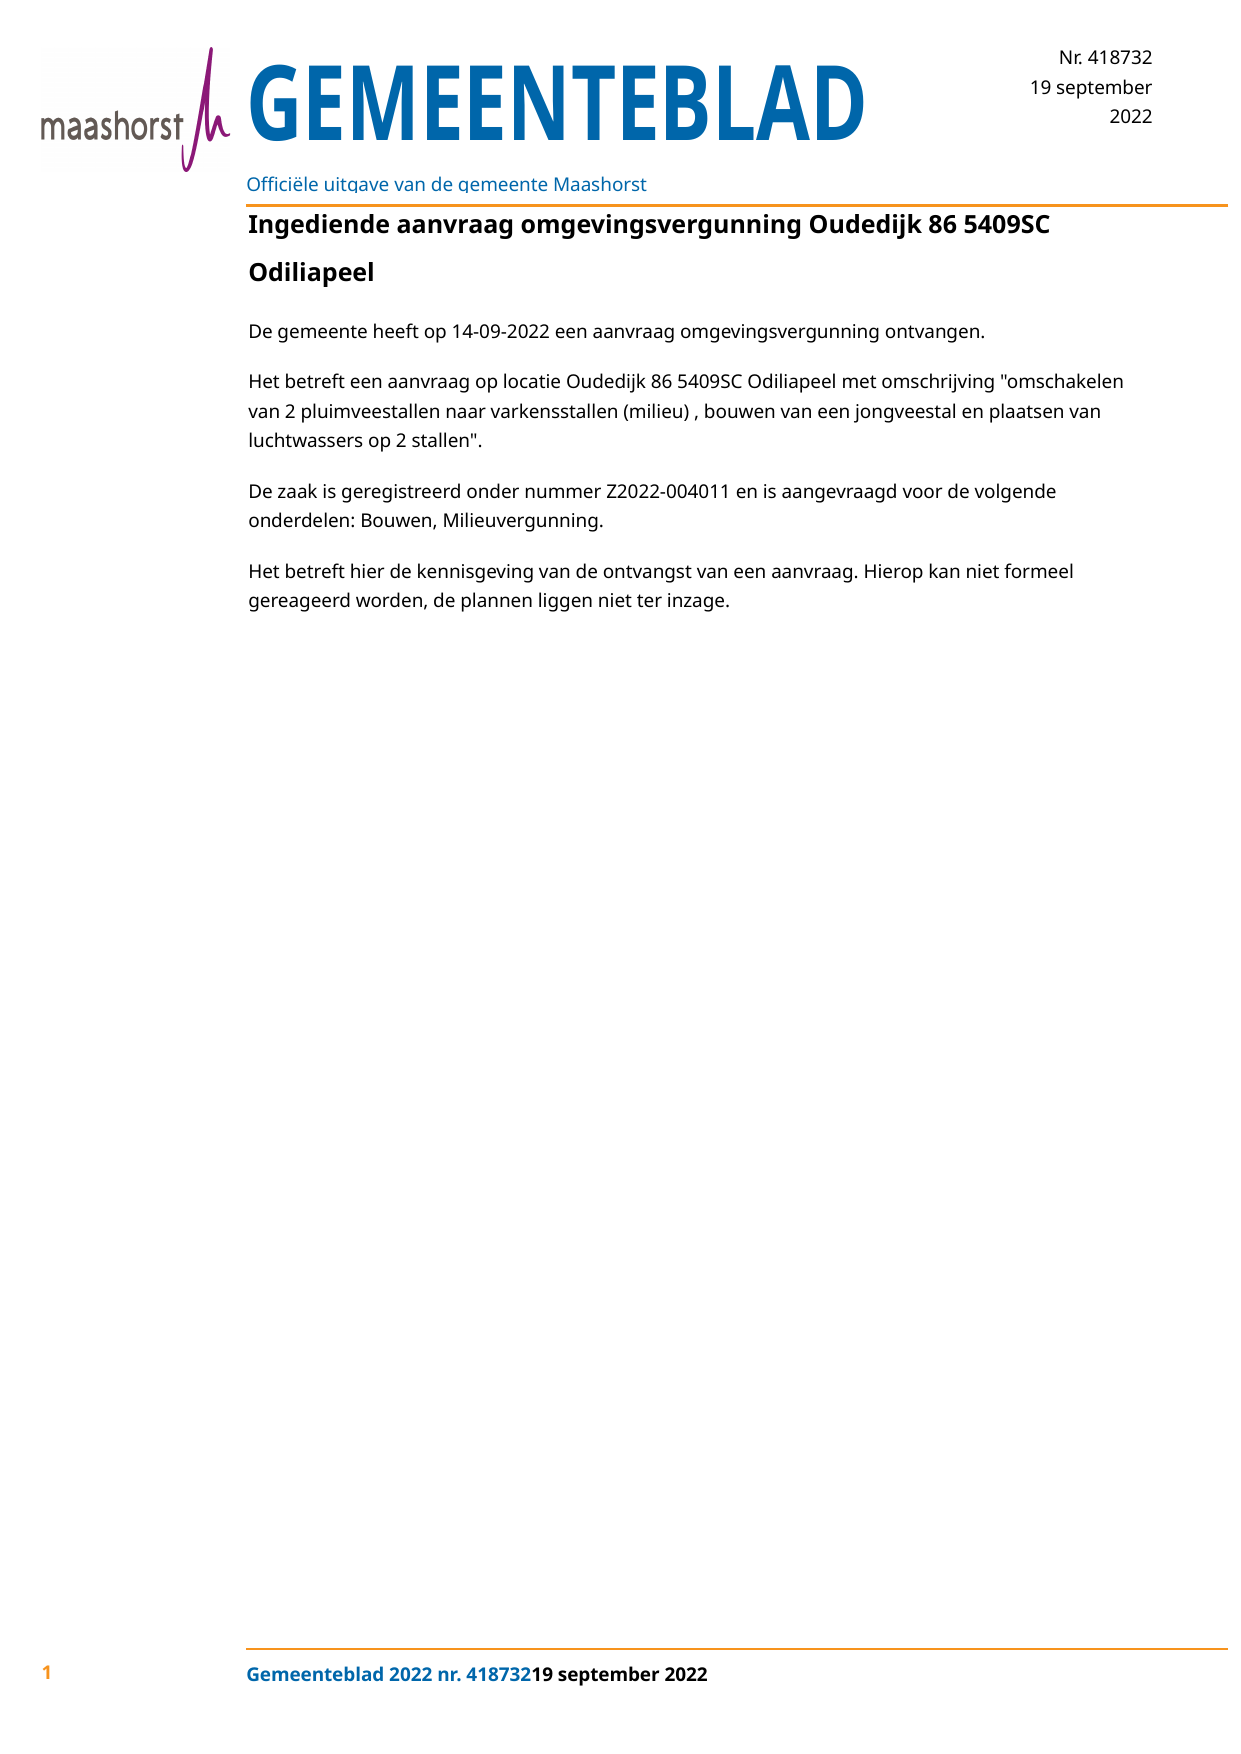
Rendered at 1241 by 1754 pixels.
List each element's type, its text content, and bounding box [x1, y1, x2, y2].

text De zaak is geregistreerd onder nummer Z2022-004011 en is aangevraagd voor de volgende onderdelen: Bouwen, Milieuvergunning. [248, 478, 1152, 533]
text Het betreft hier de kennisgeving van de ontvangst van een aanvraag. Hierop kan niet formeel gereageerd worden, de plannen liggen niet ter inzage. [248, 558, 1152, 613]
picture [41, 47, 231, 172]
text De gemeente heeft op 14-09-2022 een aanvraag omgevingsvergunning ontvangen. [248, 318, 1152, 344]
text Ingediende aanvraag omgevingsvergunning Oudedijk 86 5409SC Odiliapeel [248, 207, 1152, 288]
text Het betreft een aanvraag op locatie Oudedijk 86 5409SC Odiliapeel met omschrijving "omschakelen van 2 pluimveestallen naar varkensstallen (milieu) , bouwen van een jongveestal en plaatsen van luchtwassers op 2 stallen". [248, 368, 1152, 453]
